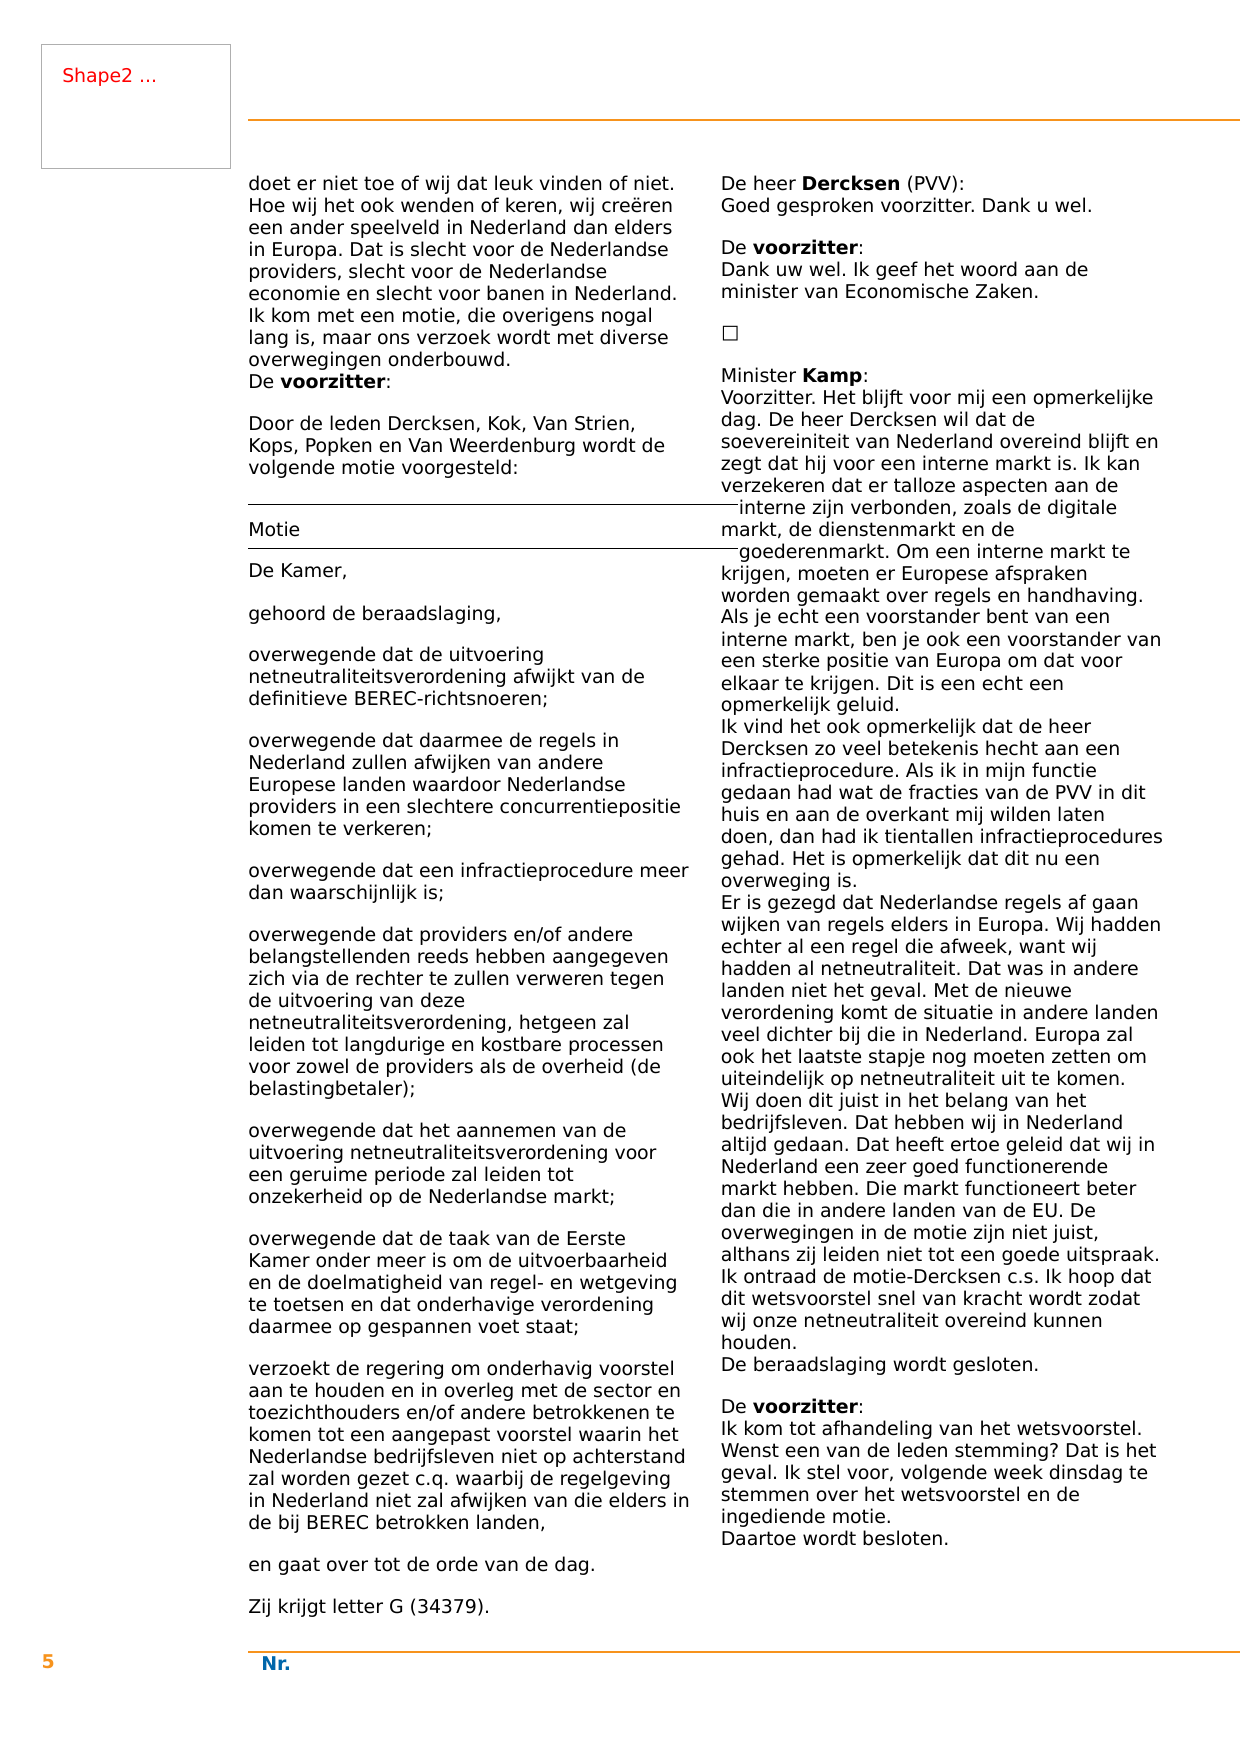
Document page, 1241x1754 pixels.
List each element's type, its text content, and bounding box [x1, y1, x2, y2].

text De beraadslaging wordt gesloten. [721, 1354, 1163, 1376]
text doet er niet toe of wij dat leuk vinden of niet. Hoe wij het ook wenden of keren, wij creëren een ander speelveld in Nederland dan elders in Europa. Dat is slecht voor de Nederlandse providers, slecht voor de Nederlandse economie en slecht voor banen in Nederland. [248, 173, 691, 305]
text De voorzitter: [721, 1396, 1163, 1418]
text Daartoe wordt besloten. [721, 1528, 1163, 1549]
text overwegende dat het aannemen van de uitvoering netneutraliteitsverordening voor een geruime periode zal leiden tot onzekerheid op de Nederlandse markt; [248, 1120, 691, 1208]
text De heer Dercksen (PVV): [721, 173, 1163, 195]
text Goed gesproken voorzitter. Dank u wel. [721, 195, 1163, 217]
text gehoord de beraadslaging, [248, 602, 691, 624]
text overwegende dat providers en/of andere belangstellenden reeds hebben aangegeven zich via de rechter te zullen verweren tegen de uitvoering van deze netneutraliteitsverordening, hetgeen zal leiden tot langdurige en kostbare processen voor zowel de providers als de overheid (de belastingbetaler); [248, 924, 691, 1100]
text Ik kom tot afhandeling van het wetsvoorstel. Wenst een van de leden stemming? Dat is het geval. Ik stel voor, volgende week dinsdag te stemmen over het wetsvoorstel en de ingediende motie. [721, 1418, 1163, 1528]
text Ik vind het ook opmerkelijk dat de heer Dercksen zo veel betekenis hecht aan een infractieprocedure. Als ik in mijn functie gedaan had wat de fracties van de PVV in dit huis en aan de overkant mij wilden laten doen, dan had ik tientallen infractieprocedures gehad. Het is opmerkelijk dat dit nu een overweging is. [721, 716, 1163, 892]
text overwegende dat een infractieprocedure meer dan waarschijnlijk is; [248, 860, 691, 904]
text overwegende dat de taak van de Eerste Kamer onder meer is om de uitvoerbaarheid en de doelmatigheid van regel- en wetgeving te toetsen en dat onderhavige verordening daarmee op gespannen voet staat; [248, 1228, 691, 1338]
text overwegende dat de uitvoering netneutraliteitsverordening afwijkt van de definitieve BEREC-richtsnoeren; [248, 644, 691, 710]
text en gaat over tot de orde van de dag. [248, 1554, 691, 1576]
text De voorzitter: [721, 237, 1163, 259]
text Motie [248, 518, 691, 540]
text overwegende dat daarmee de regels in Nederland zullen afwijken van andere Europese landen waardoor Nederlandse providers in een slechtere concurrentiepositie komen te verkeren; [248, 730, 691, 840]
text Minister Kamp: [721, 365, 1163, 387]
text Door de leden Dercksen, Kok, Van Strien, Kops, Popken en Van Weerdenburg wordt de volgende motie voorgesteld: [248, 413, 691, 478]
text Zij krijgt letter G (34379). [248, 1596, 691, 1618]
text Dank uw wel. Ik geef het woord aan de minister van Economische Zaken. [721, 259, 1163, 303]
text De Kamer, [248, 560, 691, 582]
text verzoekt de regering om onderhavig voorstel aan te houden en in overleg met de sector en toezichthouders en/of andere betrokkenen te komen tot een aangepast voorstel waarin het Nederlandse bedrijfsleven niet op achterstand zal worden gezet c.q. waarbij de regelgeving in Nederland niet zal afwijken van die elders in de bij BEREC betrokken landen, [248, 1358, 691, 1534]
text De voorzitter: [248, 371, 691, 393]
text ⬜ [721, 323, 1163, 345]
text Voorzitter. Het blijft voor mij een opmerkelijke dag. De heer Dercksen wil dat de soevereiniteit van Nederland overeind blijft en zegt dat hij voor een interne markt is. Ik kan verzekeren dat er talloze aspecten aan de interne zijn verbonden, zoals de digitale markt, de dienstenmarkt en de goederenmarkt. Om een interne markt te krijgen, moeten er Europese afspraken worden gemaakt over regels en handhaving. Als je echt een voorstander bent van een interne markt, ben je ook een voorstander van een sterke positie van Europa om dat voor elkaar te krijgen. Dit is een echt een opmerkelijk geluid. [721, 387, 1163, 716]
text Er is gezegd dat Nederlandse regels af gaan wijken van regels elders in Europa. Wij hadden echter al een regel die afweek, want wij hadden al netneutraliteit. Dat was in andere landen niet het geval. Met de nieuwe verordening komt de situatie in andere landen veel dichter bij die in Nederland. Europa zal ook het laatste stapje nog moeten zetten om uiteindelijk op netneutraliteit uit te komen. [721, 892, 1163, 1090]
text Ik kom met een motie, die overigens nogal lang is, maar ons verzoek wordt met diverse overwegingen onderbouwd. [248, 305, 691, 371]
text Wij doen dit juist in het belang van het bedrijfsleven. Dat hebben wij in Nederland altijd gedaan. Dat heeft ertoe geleid dat wij in Nederland een zeer goed functionerende markt hebben. Die markt functioneert beter dan die in andere landen van de EU. De overwegingen in de motie zijn niet juist, althans zij leiden niet tot een goede uitspraak. Ik ontraad de motie-Dercksen c.s. Ik hoop dat dit wetsvoorstel snel van kracht wordt zodat wij onze netneutraliteit overeind kunnen houden. [721, 1090, 1163, 1354]
